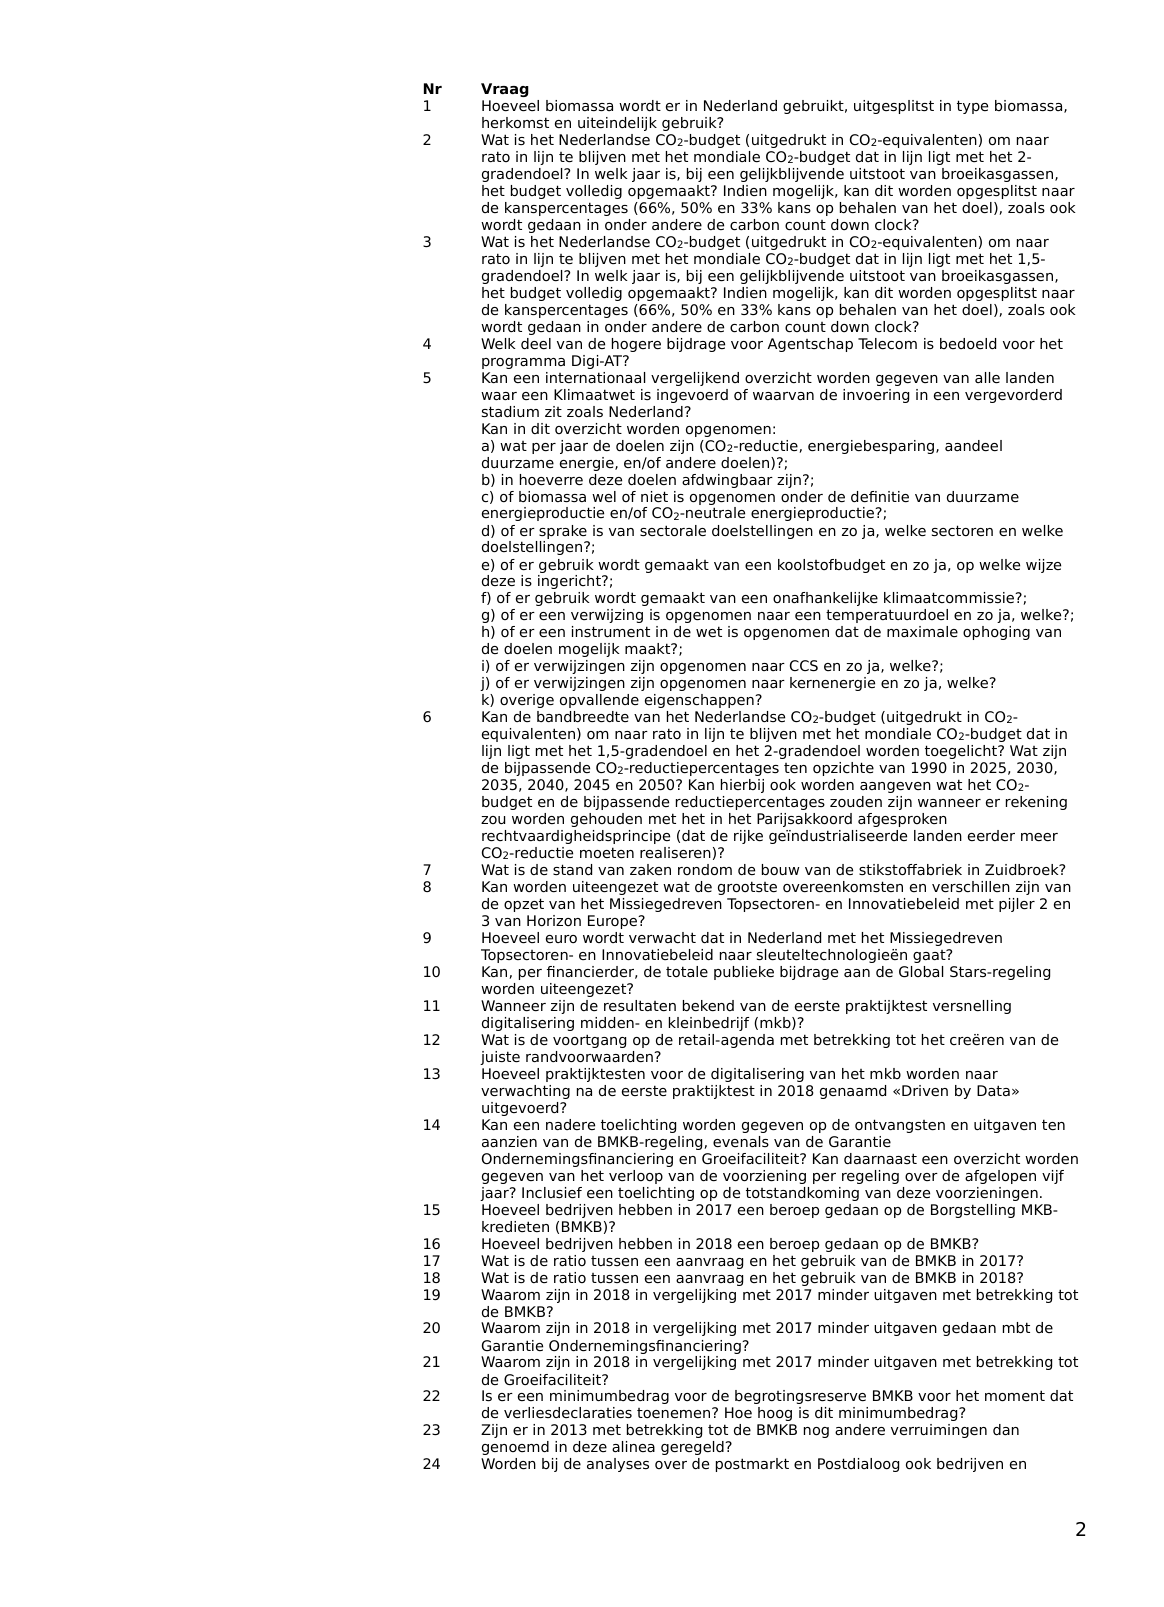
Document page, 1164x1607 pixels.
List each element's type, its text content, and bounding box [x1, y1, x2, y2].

table_cell Hoeveel praktijktesten voor de digitalisering van het mkb worden naar verwachting na de eerste praktijktest in 2018 genaamd «Driven by Data» uitgevoerd? [475, 1066, 1087, 1117]
table_cell 6 [422, 709, 475, 862]
table_cell 18 [422, 1270, 475, 1286]
table_cell 21 [422, 1354, 475, 1388]
table_cell Waarom zijn in 2018 in vergelijking met 2017 minder uitgaven met betrekking tot de BMKB? [475, 1286, 1087, 1320]
table_cell Kan een internationaal vergelijkend overzicht worden gegeven van alle landen waar een Klimaatwet is ingevoerd of waarvan de invoering in een vergevorderd stadium zit zoals Nederland? Kan in dit overzicht worden opgenomen: a) wat per jaar de doelen zijn (CO2-reductie, energiebesparing, aandeel duurzame energie, en/of andere doelen)?; b) in hoeverre deze doelen afdwingbaar zijn?; c) of biomassa wel of niet is opgenomen onder de definitie van duurzame energieproductie en/of CO2-neutrale energieproductie?; d) of er sprake is van sectorale doelstellingen en zo ja, welke sectoren en welke doelstellingen?; e) of er gebruik wordt gemaakt van een koolstofbudget en zo ja, op welke wijze deze is ingericht?; f) of er gebruik wordt gemaakt van een onafhankelijke klimaatcommissie?; g) of er een verwijzing is opgenomen naar een temperatuurdoel en zo ja, welke?; h) of er een instrument in de wet is opgenomen dat de maximale ophoging van de doelen mogelijk maakt?; i) of er verwijzingen zijn opgenomen naar CCS en zo ja, welke?; j) of er verwijzingen zijn opgenomen naar kernenergie en zo ja, welke? k) overige opvallende eigenschappen? [475, 370, 1087, 709]
table_cell Wat is het Nederlandse CO2-budget (uitgedrukt in CO2-equivalenten) om naar rato in lijn te blijven met het mondiale CO2-budget dat in lijn ligt met het 2-gradendoel? In welk jaar is, bij een gelijkblijvende uitstoot van broeikasgassen, het budget volledig opgemaakt? Indien mogelijk, kan dit worden opgesplitst naar de kanspercentages (66%, 50% en 33% kans op behalen van het doel), zoals ook wordt gedaan in onder andere de carbon count down clock? [475, 132, 1087, 234]
table_cell 12 [422, 1032, 475, 1066]
table_cell Wat is de ratio tussen een aanvraag en het gebruik van de BMKB in 2017? [475, 1253, 1087, 1269]
table_cell Worden bij de analyses over de postmarkt en Postdialoog ook bedrijven en [475, 1456, 1087, 1473]
table_cell Waarom zijn in 2018 in vergelijking met 2017 minder uitgaven met betrekking tot de Groeifaciliteit? [475, 1354, 1087, 1388]
table_cell 20 [422, 1320, 475, 1354]
table_header Vraag [475, 81, 1087, 98]
table_cell Hoeveel euro wordt verwacht dat in Nederland met het Missiegedreven Topsectoren- en Innovatiebeleid naar sleuteltechnologieën gaat? [475, 930, 1087, 964]
table_cell Hoeveel bedrijven hebben in 2017 een beroep gedaan op de Borgstelling MKB-kredieten (BMKB)? [475, 1202, 1087, 1236]
table_cell Wat is het Nederlandse CO2-budget (uitgedrukt in CO2-equivalenten) om naar rato in lijn te blijven met het mondiale CO2-budget dat in lijn ligt met het 1,5-gradendoel? In welk jaar is, bij een gelijkblijvende uitstoot van broeikasgassen, het budget volledig opgemaakt? Indien mogelijk, kan dit worden opgesplitst naar de kanspercentages (66%, 50% en 33% kans op behalen van het doel), zoals ook wordt gedaan in onder andere de carbon count down clock? [475, 234, 1087, 336]
table_cell 19 [422, 1286, 475, 1320]
table_cell 8 [422, 879, 475, 930]
table_cell 4 [422, 336, 475, 369]
table_cell Kan, per financierder, de totale publieke bijdrage aan de Global Stars-regeling worden uiteengezet? [475, 964, 1087, 998]
table_cell Wanneer zijn de resultaten bekend van de eerste praktijktest versnelling digitalisering midden- en kleinbedrijf (mkb)? [475, 998, 1087, 1032]
table_cell 24 [422, 1456, 475, 1473]
table_cell Kan de bandbreedte van het Nederlandse CO2-budget (uitgedrukt in CO2-equivalenten) om naar rato in lijn te blijven met het mondiale CO2-budget dat in lijn ligt met het 1,5-gradendoel en het 2-gradendoel worden toegelicht? Wat zijn de bijpassende CO2-reductiepercentages ten opzichte van 1990 in 2025, 2030, 2035, 2040, 2045 en 2050? Kan hierbij ook worden aangeven wat het CO2-budget en de bijpassende reductiepercentages zouden zijn wanneer er rekening zou worden gehouden met het in het Parijsakkoord afgesproken rechtvaardigheidsprincipe (dat de rijke geïndustrialiseerde landen eerder meer CO2-reductie moeten realiseren)? [475, 709, 1087, 862]
table_cell 15 [422, 1202, 475, 1236]
table_cell 23 [422, 1422, 475, 1456]
table_cell 16 [422, 1236, 475, 1252]
table_cell Kan worden uiteengezet wat de grootste overeenkomsten en verschillen zijn van de opzet van het Missiegedreven Topsectoren- en Innovatiebeleid met pijler 2 en 3 van Horizon Europe? [475, 879, 1087, 930]
table_cell Is er een minimumbedrag voor de begrotingsreserve BMKB voor het moment dat de verliesdeclaraties toenemen? Hoe hoog is dit minimumbedrag? [475, 1388, 1087, 1422]
table_cell 9 [422, 930, 475, 964]
table_cell 13 [422, 1066, 475, 1117]
table_cell Waarom zijn in 2018 in vergelijking met 2017 minder uitgaven gedaan mbt de Garantie Ondernemingsfinanciering? [475, 1320, 1087, 1354]
table_cell Hoeveel biomassa wordt er in Nederland gebruikt, uitgesplitst in type biomassa, herkomst en uiteindelijk gebruik? [475, 98, 1087, 132]
table_cell Zijn er in 2013 met betrekking tot de BMKB nog andere verruimingen dan genoemd in deze alinea geregeld? [475, 1422, 1087, 1456]
table_cell 22 [422, 1388, 475, 1422]
table_cell 7 [422, 862, 475, 879]
table_cell Kan een nadere toelichting worden gegeven op de ontvangsten en uitgaven ten aanzien van de BMKB-regeling, evenals van de Garantie Ondernemingsfinanciering en Groeifaciliteit? Kan daarnaast een overzicht worden gegeven van het verloop van de voorziening per regeling over de afgelopen vijf jaar? Inclusief een toelichting op de totstandkoming van deze voorzieningen. [475, 1117, 1087, 1202]
table_cell 11 [422, 998, 475, 1032]
table_cell 1 [422, 98, 475, 132]
table_cell Hoeveel bedrijven hebben in 2018 een beroep gedaan op de BMKB? [475, 1236, 1087, 1252]
table_cell 5 [422, 370, 475, 709]
table_cell 17 [422, 1253, 475, 1269]
table_cell 10 [422, 964, 475, 998]
table_cell 3 [422, 234, 475, 336]
table_cell 2 [422, 132, 475, 234]
table_cell 14 [422, 1117, 475, 1202]
table_cell Wat is de stand van zaken rondom de bouw van de stikstoffabriek in Zuidbroek? [475, 862, 1087, 879]
table_cell Wat is de ratio tussen een aanvraag en het gebruik van de BMKB in 2018? [475, 1270, 1087, 1286]
table_cell Welk deel van de hogere bijdrage voor Agentschap Telecom is bedoeld voor het programma Digi-AT? [475, 336, 1087, 369]
table_header Nr [422, 81, 475, 98]
table_cell Wat is de voortgang op de retail-agenda met betrekking tot het creëren van de juiste randvoorwaarden? [475, 1032, 1087, 1066]
